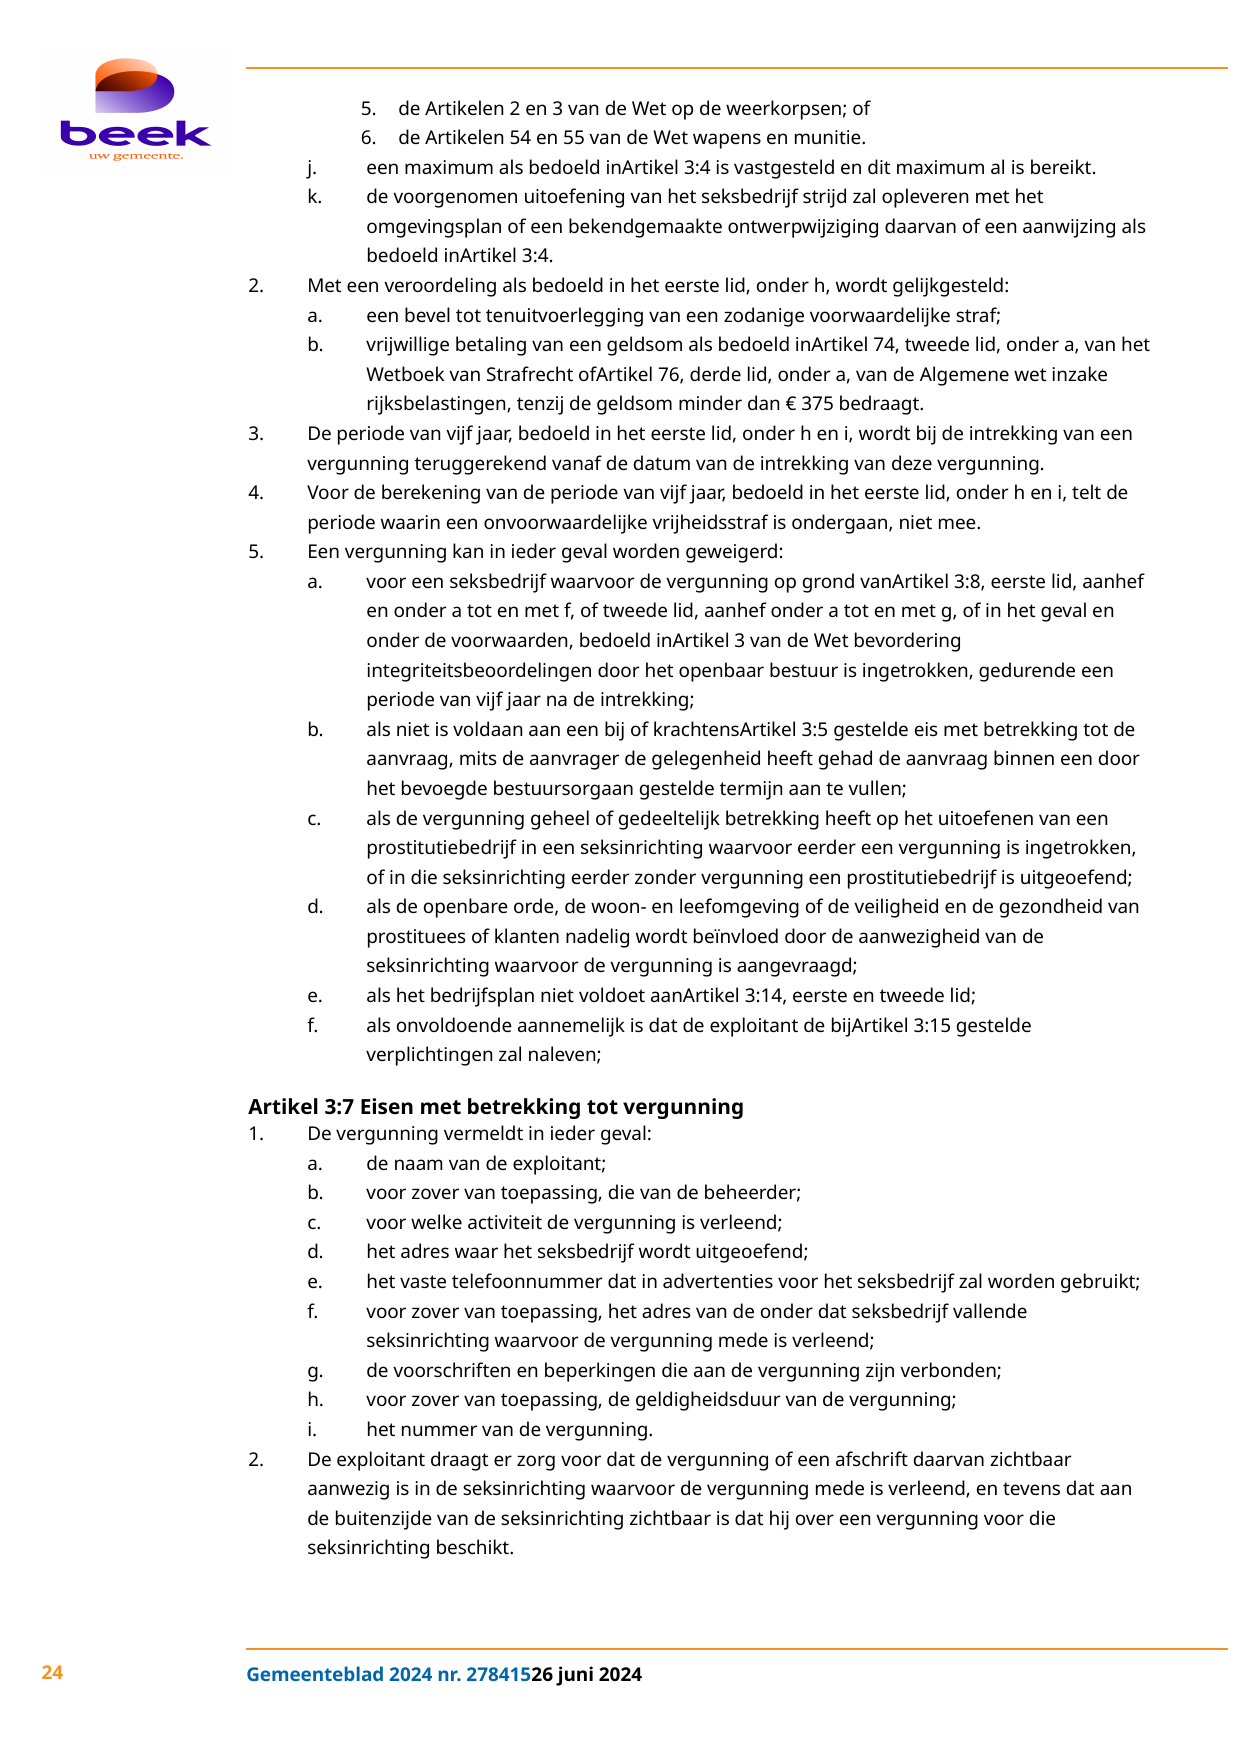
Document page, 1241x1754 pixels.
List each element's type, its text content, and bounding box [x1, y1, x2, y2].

list voor een seksbedrijf waarvoor de vergunning op grond vanArtikel 3:8, eerste lid, aanhef en onder a tot en met f, of tweede lid, aanhef onder a tot en met g, of in het geval en onder de voorwaarden, bedoeld inArtikel 3 van de Wet bevordering integriteitsbeoordelingen door het openbaar bestuur is ingetrokken, gedurende een periode van vijf jaar na de intrekking; [307, 568, 1152, 712]
list voor welke activiteit de vergunning is verleend; [307, 1209, 1152, 1235]
list vrijwillige betaling van een geldsom als bedoeld inArtikel 74, tweede lid, onder a, van het Wetboek van Strafrecht ofArtikel 76, derde lid, onder a, van de Algemene wet inzake rijksbelastingen, tenzij de geldsom minder dan € 375 bedraagt. [307, 331, 1152, 416]
list als het bedrijfsplan niet voldoet aanArtikel 3:14, eerste en tweede lid; [307, 982, 1152, 1008]
list het nummer van de vergunning. [307, 1416, 1152, 1442]
list als niet is voldaan aan een bij of krachtensArtikel 3:5 gestelde eis met betrekking tot de aanvraag, mits de aanvrager de gelegenheid heeft gehad de aanvraag binnen een door het bevoegde bestuursorgaan gestelde termijn aan te vullen; [307, 716, 1152, 801]
list als de openbare orde, de woon- en leefomgeving of de veiligheid en de gezondheid van prostituees of klanten nadelig wordt beïnvloed door de aanwezigheid van de seksinrichting waarvoor de vergunning is aangevraagd; [307, 893, 1152, 978]
list het vaste telefoonnummer dat in advertenties voor het seksbedrijf zal worden gebruikt; [307, 1268, 1152, 1294]
list De periode van vijf jaar, bedoeld in het eerste lid, onder h en i, wordt bij de intrekking van een vergunning teruggerekend vanaf de datum van de intrekking van deze vergunning. [248, 420, 1152, 476]
list het adres waar het seksbedrijf wordt uitgeoefend; [307, 1239, 1152, 1264]
list Voor de berekening van de periode van vijf jaar, bedoeld in het eerste lid, onder h en i, telt de periode waarin een onvoorwaardelijke vrijheidsstraf is ondergaan, niet mee. [248, 479, 1152, 535]
list De exploitant draagt er zorg voor dat de vergunning of een afschrift daarvan zichtbaar aanwezig is in de seksinrichting waarvoor de vergunning mede is verleend, en tevens dat aan de buitenzijde van de seksinrichting zichtbaar is dat hij over een vergunning voor die seksinrichting beschikt. [248, 1446, 1152, 1560]
list de naam van de exploitant; [307, 1150, 1152, 1176]
list als onvoldoende aannemelijk is dat de exploitant de bijArtikel 3:15 gestelde verplichtingen zal naleven; [307, 1012, 1152, 1067]
text Artikel 3:7 Eisen met betrekking tot vergunning [248, 1092, 1152, 1120]
list als de vergunning geheel of gedeeltelijk betrekking heeft op het uitoefenen van een prostitutiebedrijf in een seksinrichting waarvoor eerder een vergunning is ingetrokken, of in die seksinrichting eerder zonder vergunning een prostitutiebedrijf is uitgeoefend; [307, 805, 1152, 890]
list een bevel tot tenuitvoerlegging van een zodanige voorwaardelijke straf; [307, 302, 1152, 328]
list voor zover van toepassing, de geldigheidsduur van de vergunning; [307, 1387, 1152, 1412]
list Een vergunning kan in ieder geval worden geweigerd: [248, 538, 1152, 564]
picture [41, 47, 231, 172]
list de Artikelen 2 en 3 van de Wet op de weerkorpsen; of [361, 95, 1152, 121]
list een maximum als bedoeld inArtikel 3:4 is vastgesteld en dit maximum al is bereikt. [307, 154, 1152, 180]
list de voorschriften en beperkingen die aan de vergunning zijn verbonden; [307, 1357, 1152, 1383]
list voor zover van toepassing, die van de beheerder; [307, 1179, 1152, 1205]
list voor zover van toepassing, het adres van de onder dat seksbedrijf vallende seksinrichting waarvoor de vergunning mede is verleend; [307, 1298, 1152, 1353]
list de voorgenomen uitoefening van het seksbedrijf strijd zal opleveren met het omgevingsplan of een bekendgemaakte ontwerpwijziging daarvan of een aanwijzing als bedoeld inArtikel 3:4. [307, 183, 1152, 268]
list De vergunning vermeldt in ieder geval: [248, 1120, 1152, 1146]
list Met een veroordeling als bedoeld in het eerste lid, onder h, wordt gelijkgesteld: [248, 272, 1152, 298]
list de Artikelen 54 en 55 van de Wet wapens en munitie. [361, 124, 1152, 150]
